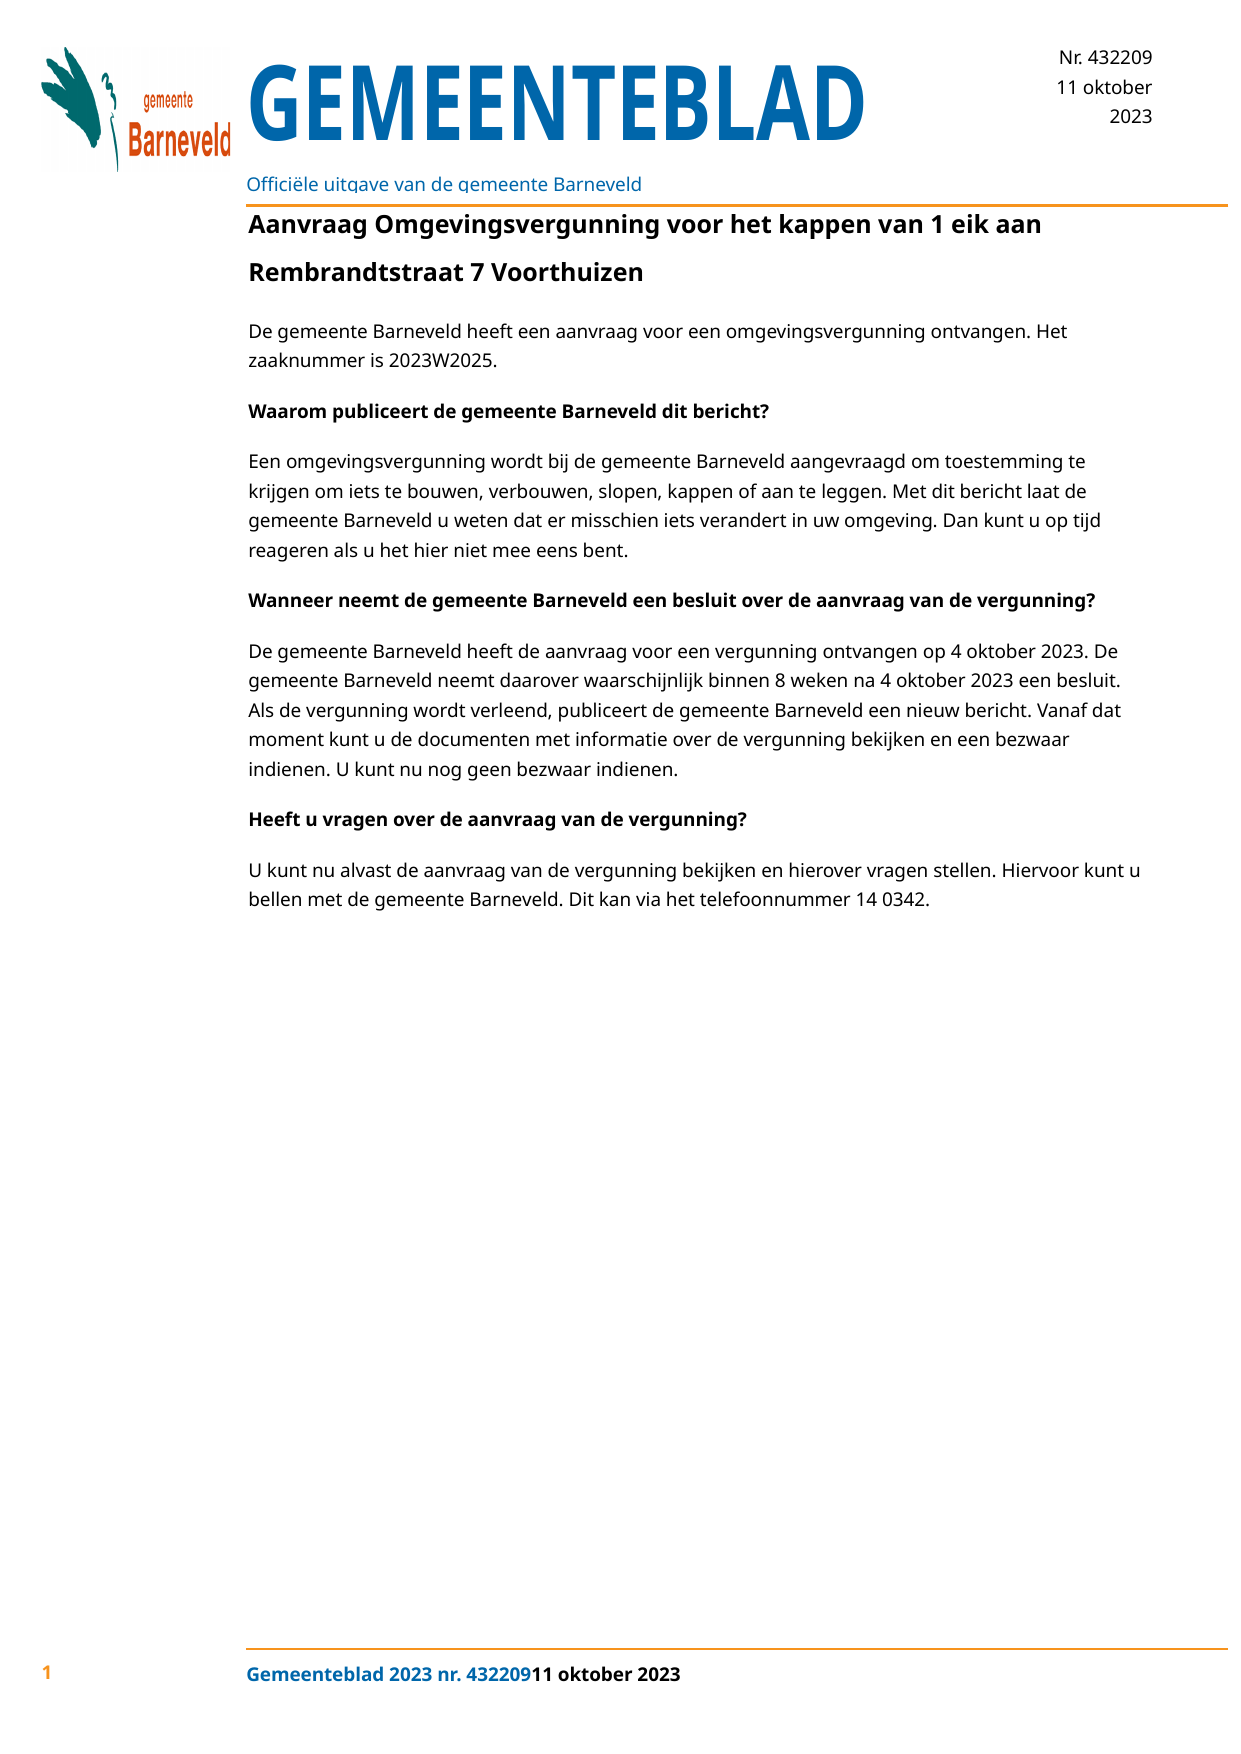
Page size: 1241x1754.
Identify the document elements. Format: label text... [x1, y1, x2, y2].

text Aanvraag Omgevingsvergunning voor het kappen van 1 eik aan Rembrandtstraat 7 Voorthuizen [248, 207, 1152, 288]
text U kunt nu alvast de aanvraag van de vergunning bekijken en hierover vragen stellen. Hiervoor kunt u bellen met de gemeente Barneveld. Dit kan via het telefoonnummer 14 0342. [248, 857, 1152, 912]
text Waarom publiceert de gemeente Barneveld dit bericht? [248, 398, 1152, 424]
text Een omgevingsvergunning wordt bij de gemeente Barneveld aangevraagd om toestemming te krijgen om iets te bouwen, verbouwen, slopen, kappen of aan te leggen. Met dit bericht laat de gemeente Barneveld u weten dat er misschien iets verandert in uw omgeving. Dan kunt u op tijd reageren als u het hier niet mee eens bent. [248, 448, 1152, 563]
text Wanneer neemt de gemeente Barneveld een besluit over de aanvraag van de vergunning? [248, 587, 1152, 613]
text De gemeente Barneveld heeft een aanvraag voor een omgevingsvergunning ontvangen. Het zaaknummer is 2023W2025. [248, 318, 1152, 373]
text Heeft u vragen over de aanvraag van de vergunning? [248, 807, 1152, 832]
text De gemeente Barneveld heeft de aanvraag voor een vergunning ontvangen op 4 oktober 2023. De gemeente Barneveld neemt daarover waarschijnlijk binnen 8 weken na 4 oktober 2023 een besluit. Als de vergunning wordt verleend, publiceert de gemeente Barneveld een nieuw bericht. Vanaf dat moment kunt u de documenten met informatie over de vergunning bekijken en een bezwaar indienen. U kunt nu nog geen bezwaar indienen. [248, 638, 1152, 782]
picture [41, 47, 231, 172]
